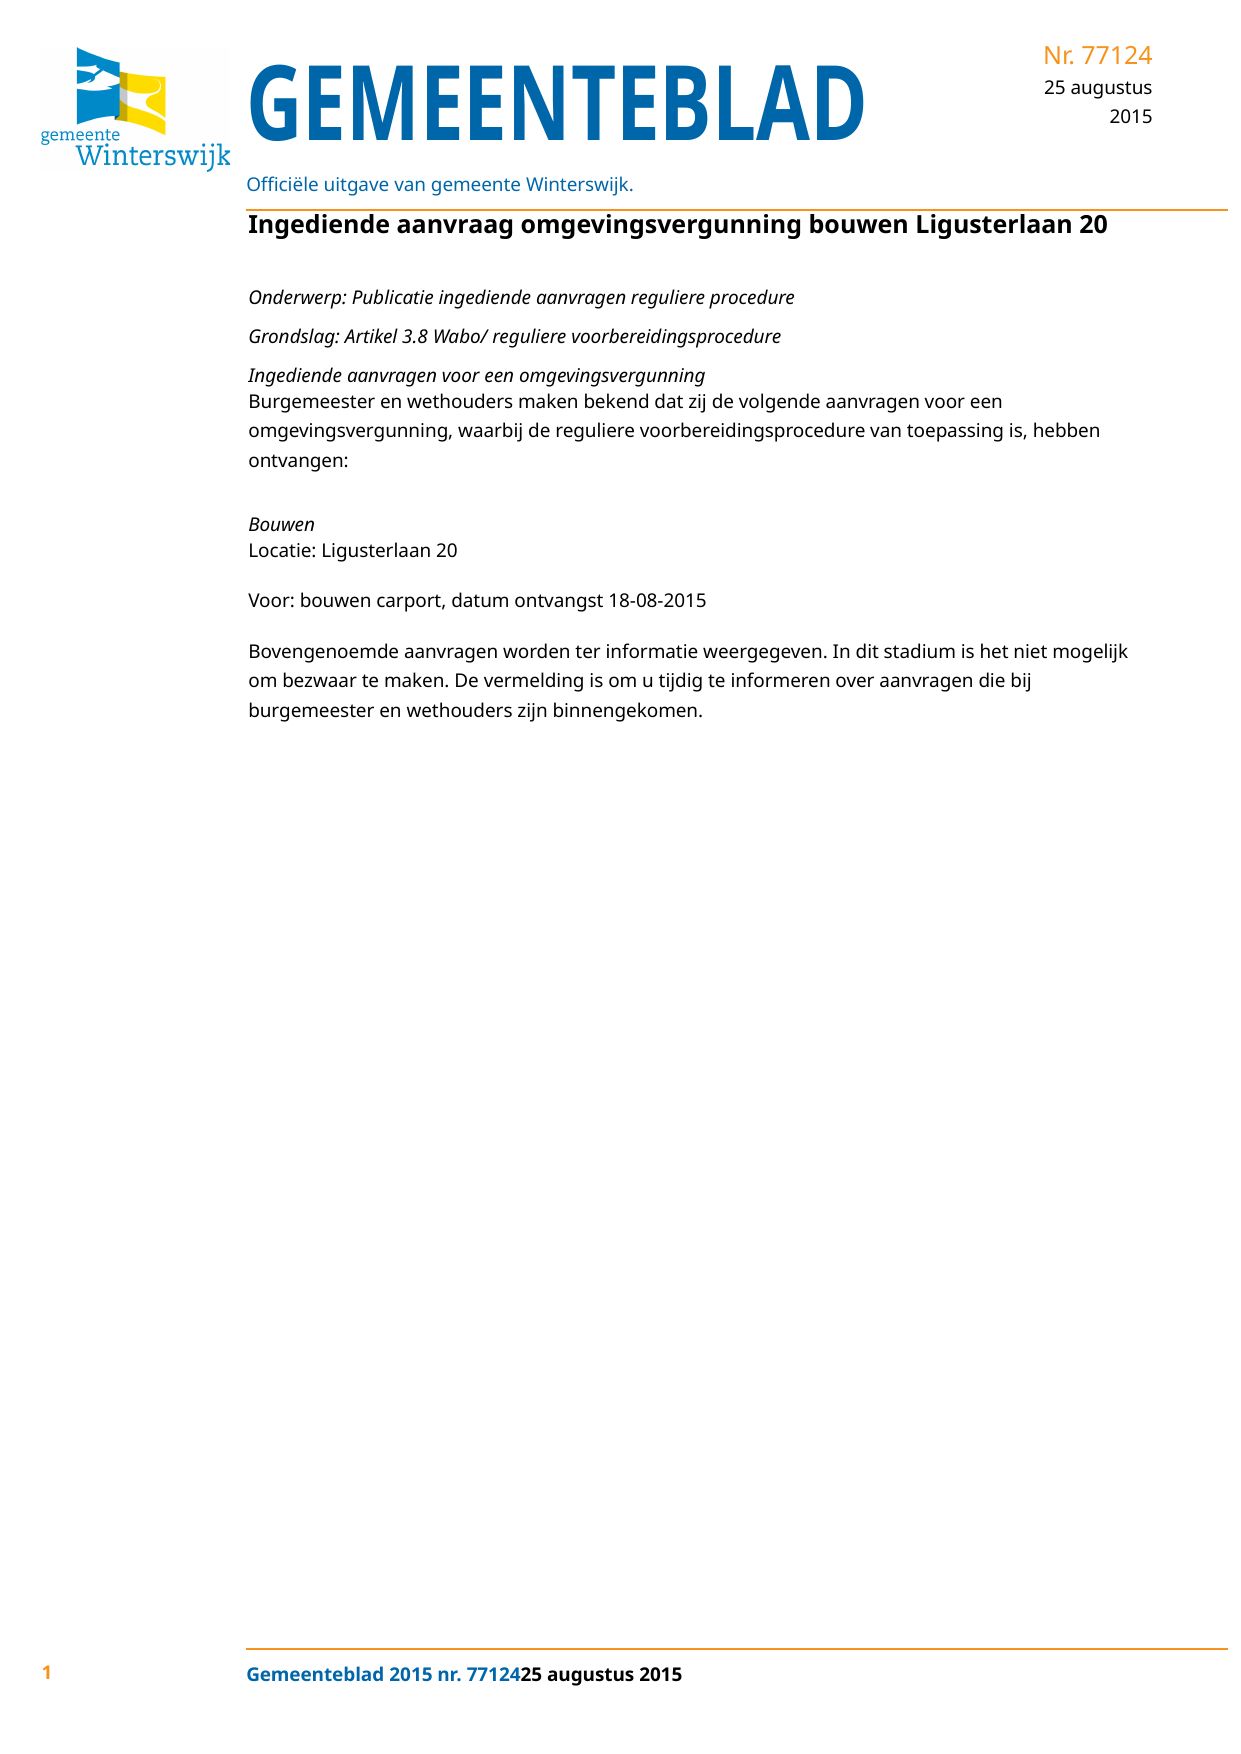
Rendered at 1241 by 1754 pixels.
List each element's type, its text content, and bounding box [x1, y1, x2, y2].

text Voor: bouwen carport, datum ontvangst 18-08-2015 [248, 587, 1152, 613]
text Ingediende aanvragen voor een omgevingsvergunning [248, 362, 1152, 388]
text Grondslag: Artikel 3.8 Wabo/ reguliere voorbereidingsprocedure [248, 323, 1152, 349]
text Onderwerp: Publicatie ingediende aanvragen reguliere procedure [248, 284, 1152, 309]
text Ingediende aanvraag omgevingsvergunning bouwen Ligusterlaan 20 [248, 211, 1152, 241]
picture [41, 47, 231, 172]
text Burgemeester en wethouders maken bekend dat zij de volgende aanvragen voor een omgevingsvergunning, waarbij de reguliere voorbereidingsprocedure van toepassing is, hebben ontvangen: [248, 388, 1152, 473]
text Locatie: Ligusterlaan 20 [248, 537, 1152, 563]
picture [225, 153, 231, 162]
text Bouwen [248, 511, 1152, 537]
text Bovengenoemde aanvragen worden ter informatie weergegeven. In dit stadium is het niet mogelijk om bezwaar te maken. De vermelding is om u tijdig te informeren over aanvragen die bij burgemeester en wethouders zijn binnengekomen. [248, 638, 1152, 723]
